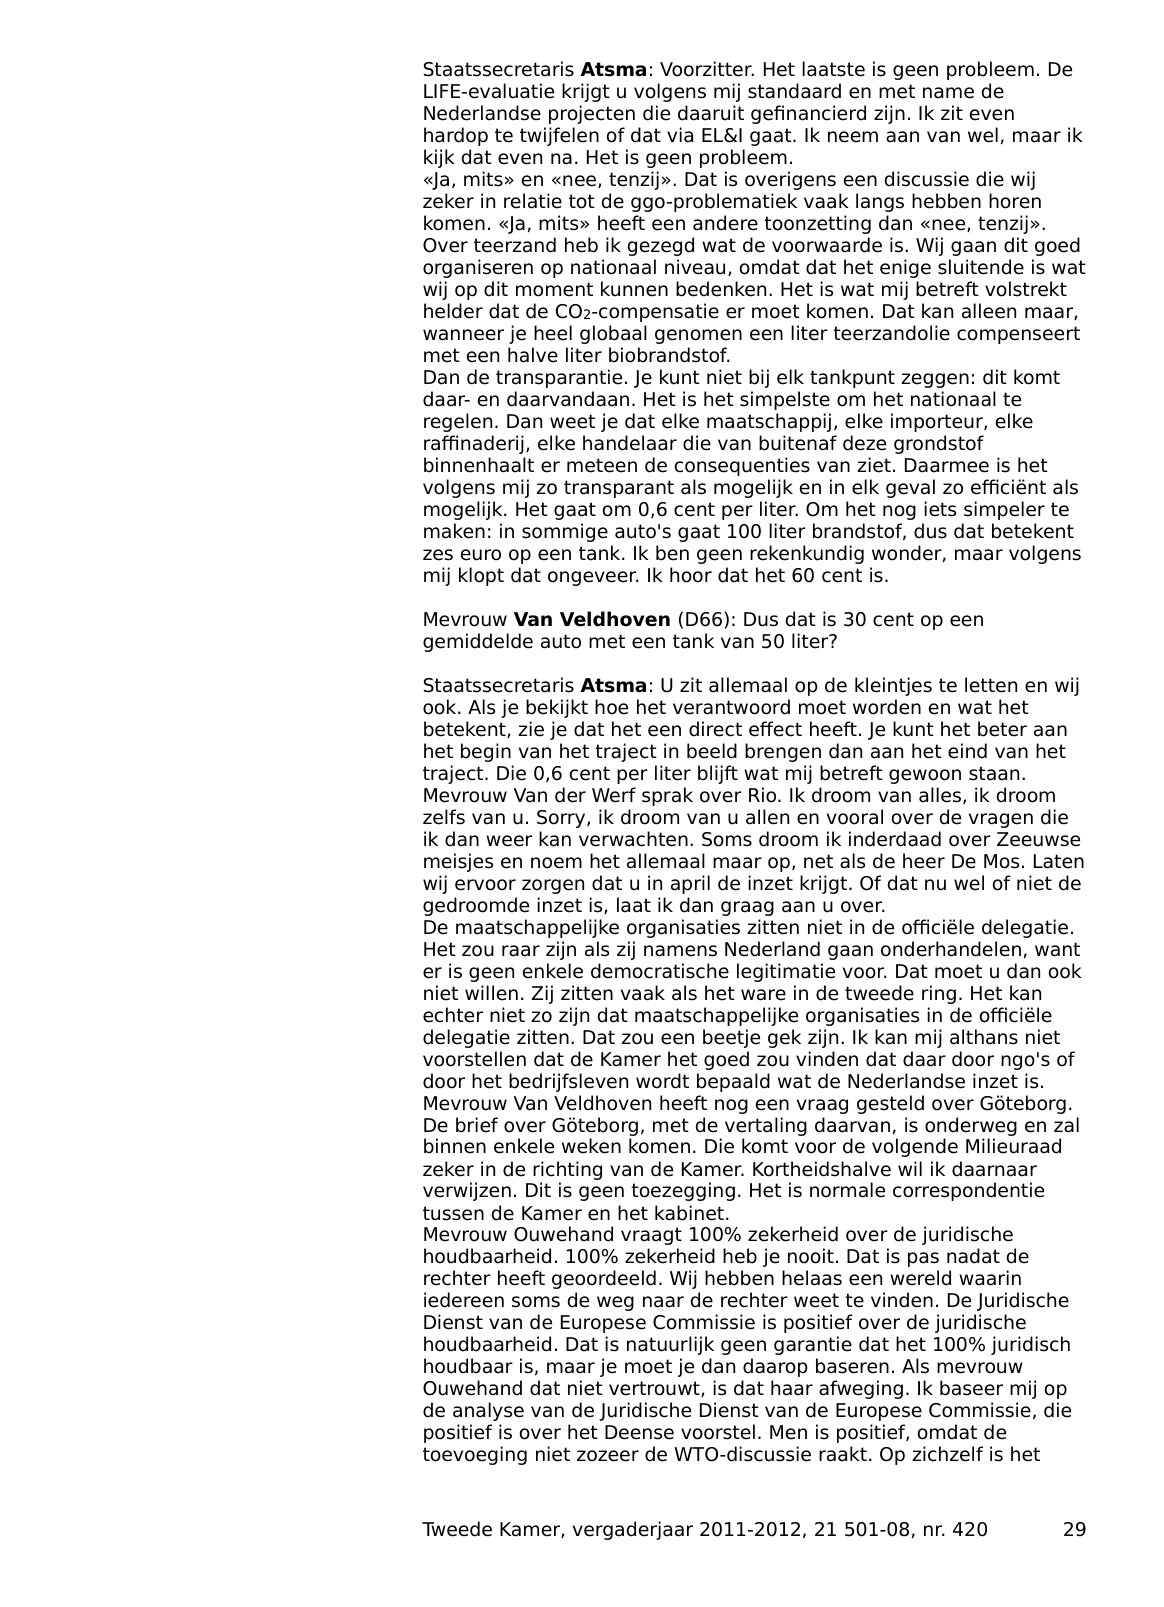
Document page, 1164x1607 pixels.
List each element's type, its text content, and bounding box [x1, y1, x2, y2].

text Mevrouw Van Veldhoven heeft nog een vraag gesteld over Göteborg. De brief over Göteborg, met de vertaling daarvan, is onderweg en zal binnen enkele weken komen. Die komt voor de volgende Milieuraad zeker in de richting van de Kamer. Kortheidshalve wil ik daarnaar verwijzen. Dit is geen toezegging. Het is normale correspondentie tussen de Kamer en het kabinet. [422, 1092, 1087, 1224]
text Staatssecretaris Atsma: Voorzitter. Het laatste is geen probleem. De LIFE-evaluatie krijgt u volgens mij standaard en met name de Nederlandse projecten die daaruit gefinancierd zijn. Ik zit even hardop te twijfelen of dat via EL&I gaat. Ik neem aan van wel, maar ik kijk dat even na. Het is geen probleem. [422, 59, 1087, 169]
text Dan de transparantie. Je kunt niet bij elk tankpunt zeggen: dit komt daar- en daarvandaan. Het is het simpelste om het nationaal te regelen. Dan weet je dat elke maatschappij, elke importeur, elke raffinaderij, elke handelaar die van buitenaf deze grondstof binnenhaalt er meteen de consequenties van ziet. Daarmee is het volgens mij zo transparant als mogelijk en in elk geval zo efficiënt als mogelijk. Het gaat om 0,6 cent per liter. Om het nog iets simpeler te maken: in sommige auto's gaat 100 liter brandstof, dus dat betekent zes euro op een tank. Ik ben geen rekenkundig wonder, maar volgens mij klopt dat ongeveer. Ik hoor dat het 60 cent is. [422, 367, 1087, 587]
text Mevrouw Van der Werf sprak over Rio. Ik droom van alles, ik droom zelfs van u. Sorry, ik droom van u allen en vooral over de vragen die ik dan weer kan verwachten. Soms droom ik inderdaad over Zeeuwse meisjes en noem het allemaal maar op, net als de heer De Mos. Laten wij ervoor zorgen dat u in april de inzet krijgt. Of dat nu wel of niet de gedroomde inzet is, laat ik dan graag aan u over. [422, 785, 1087, 917]
text «Ja, mits» en «nee, tenzij». Dat is overigens een discussie die wij zeker in relatie tot de ggo-problematiek vaak langs hebben horen komen. «Ja, mits» heeft een andere toonzetting dan «nee, tenzij». Over teerzand heb ik gezegd wat de voorwaarde is. Wij gaan dit goed organiseren op nationaal niveau, omdat dat het enige sluitende is wat wij op dit moment kunnen bedenken. Het is wat mij betreft volstrekt helder dat de CO2-compensatie er moet komen. Dat kan alleen maar, wanneer je heel globaal genomen een liter teerzandolie compenseert met een halve liter biobrandstof. [422, 169, 1087, 367]
text Mevrouw Van Veldhoven (D66): Dus dat is 30 cent op een gemiddelde auto met een tank van 50 liter? [422, 609, 1087, 653]
text Mevrouw Ouwehand vraagt 100% zekerheid over de juridische houdbaarheid. 100% zekerheid heb je nooit. Dat is pas nadat de rechter heeft geoordeeld. Wij hebben helaas een wereld waarin iedereen soms de weg naar de rechter weet te vinden. De Juridische Dienst van de Europese Commissie is positief over de juridische houdbaarheid. Dat is natuurlijk geen garantie dat het 100% juridisch houdbaar is, maar je moet je dan daarop baseren. Als mevrouw Ouwehand dat niet vertrouwt, is dat haar afweging. Ik baseer mij op de analyse van de Juridische Dienst van de Europese Commissie, die positief is over het Deense voorstel. Men is positief, omdat de toevoeging niet zozeer de WTO-discussie raakt. Op zichzelf is het [422, 1224, 1087, 1466]
text De maatschappelijke organisaties zitten niet in de officiële delegatie. Het zou raar zijn als zij namens Nederland gaan onderhandelen, want er is geen enkele democratische legitimatie voor. Dat moet u dan ook niet willen. Zij zitten vaak als het ware in de tweede ring. Het kan echter niet zo zijn dat maatschappelijke organisaties in de officiële delegatie zitten. Dat zou een beetje gek zijn. Ik kan mij althans niet voorstellen dat de Kamer het goed zou vinden dat daar door ngo's of door het bedrijfsleven wordt bepaald wat de Nederlandse inzet is. [422, 917, 1087, 1092]
text Staatssecretaris Atsma: U zit allemaal op de kleintjes te letten en wij ook. Als je bekijkt hoe het verantwoord moet worden en wat het betekent, zie je dat het een direct effect heeft. Je kunt het beter aan het begin van het traject in beeld brengen dan aan het eind van het traject. Die 0,6 cent per liter blijft wat mij betreft gewoon staan. [422, 675, 1087, 785]
